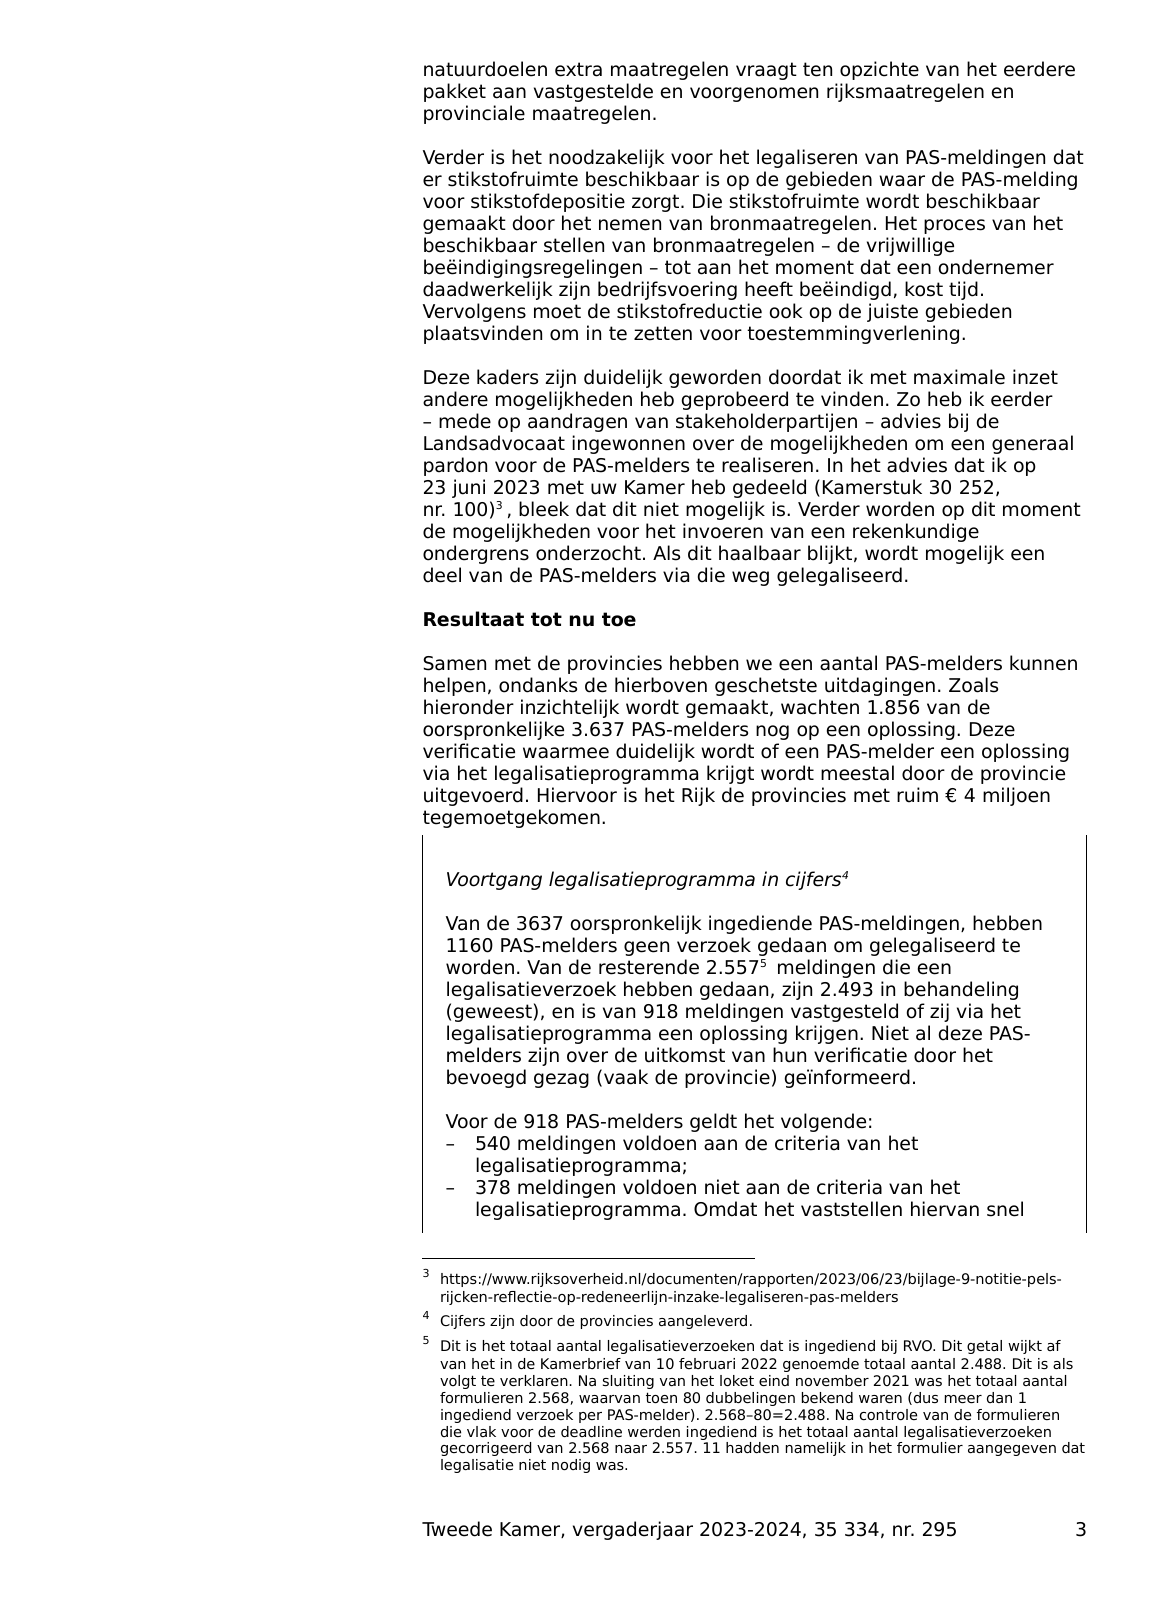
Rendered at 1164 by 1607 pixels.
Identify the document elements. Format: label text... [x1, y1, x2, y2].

table_header Voortgang legalisatieprogramma in cijfers Van de 3637 oorspronkelijk ingediende PAS-meldingen, hebben 1160 PAS-melders geen verzoek gedaan om gelegaliseerd te worden. Van de resterende 2.557 meldingen die een legalisatieverzoek hebben gedaan, zijn 2.493 in behandeling (geweest), en is van 918 meldingen vastgesteld of zij via het legalisatieprogramma een oplossing krijgen. Niet al deze PAS-melders zijn over de uitkomst van hun verificatie door het bevoegd gezag (vaak de provincie) geïnformeerd. Voor de 918 PAS-melders geldt het volgende: – 540 meldingen voldoen aan de criteria van het legalisatieprogramma; – 378 meldingen voldoen niet aan de criteria van het legalisatieprogramma. Omdat het vaststellen hiervan snel [423, 835, 1086, 1233]
subtitle Resultaat tot nu toe [422, 609, 1087, 631]
text Verder is het noodzakelijk voor het legaliseren van PAS-meldingen dat er stikstofruimte beschikbaar is op de gebieden waar de PAS-melding voor stikstofdepositie zorgt. Die stikstofruimte wordt beschikbaar gemaakt door het nemen van bronmaatregelen. Het proces van het beschikbaar stellen van bronmaatregelen – de vrijwillige beëindigingsregelingen – tot aan het moment dat een ondernemer daadwerkelijk zijn bedrijfsvoering heeft beëindigd, kost tijd. Vervolgens moet de stikstofreductie ook op de juiste gebieden plaatsvinden om in te zetten voor toestemmingverlening. [422, 147, 1087, 345]
text Deze kaders zijn duidelijk geworden doordat ik met maximale inzet andere mogelijkheden heb geprobeerd te vinden. Zo heb ik eerder – mede op aandragen van stakeholderpartijen – advies bij de Landsadvocaat ingewonnen over de mogelijkheden om een generaal pardon voor de PAS-melders te realiseren. In het advies dat ik op 23 juni 2023 met uw Kamer heb gedeeld (Kamerstuk 30 252, nr. 100), bleek dat dit niet mogelijk is. Verder worden op dit moment de mogelijkheden voor het invoeren van een rekenkundige ondergrens onderzocht. Als dit haalbaar blijkt, wordt mogelijk een deel van de PAS-melders via die weg gelegaliseerd. [422, 367, 1087, 587]
text natuurdoelen extra maatregelen vraagt ten opzichte van het eerdere pakket aan vastgestelde en voorgenomen rijksmaatregelen en provinciale maatregelen. [422, 59, 1087, 125]
text https://www.rijksoverheid.nl/documenten/rapporten/2023/06/23/bijlage-9-notitie-pels-rijcken-reflectie-op-redeneerlijn-inzake-legaliseren-pas-melders [422, 1267, 1087, 1306]
text Samen met de provincies hebben we een aantal PAS-melders kunnen helpen, ondanks de hierboven geschetste uitdagingen. Zoals hieronder inzichtelijk wordt gemaakt, wachten 1.856 van de oorspronkelijke 3.637 PAS-melders nog op een oplossing. Deze verificatie waarmee duidelijk wordt of een PAS-melder een oplossing via het legalisatieprogramma krijgt wordt meestal door de provincie uitgevoerd. Hiervoor is het Rijk de provincies met ruim € 4 miljoen tegemoetgekomen. [422, 653, 1087, 829]
